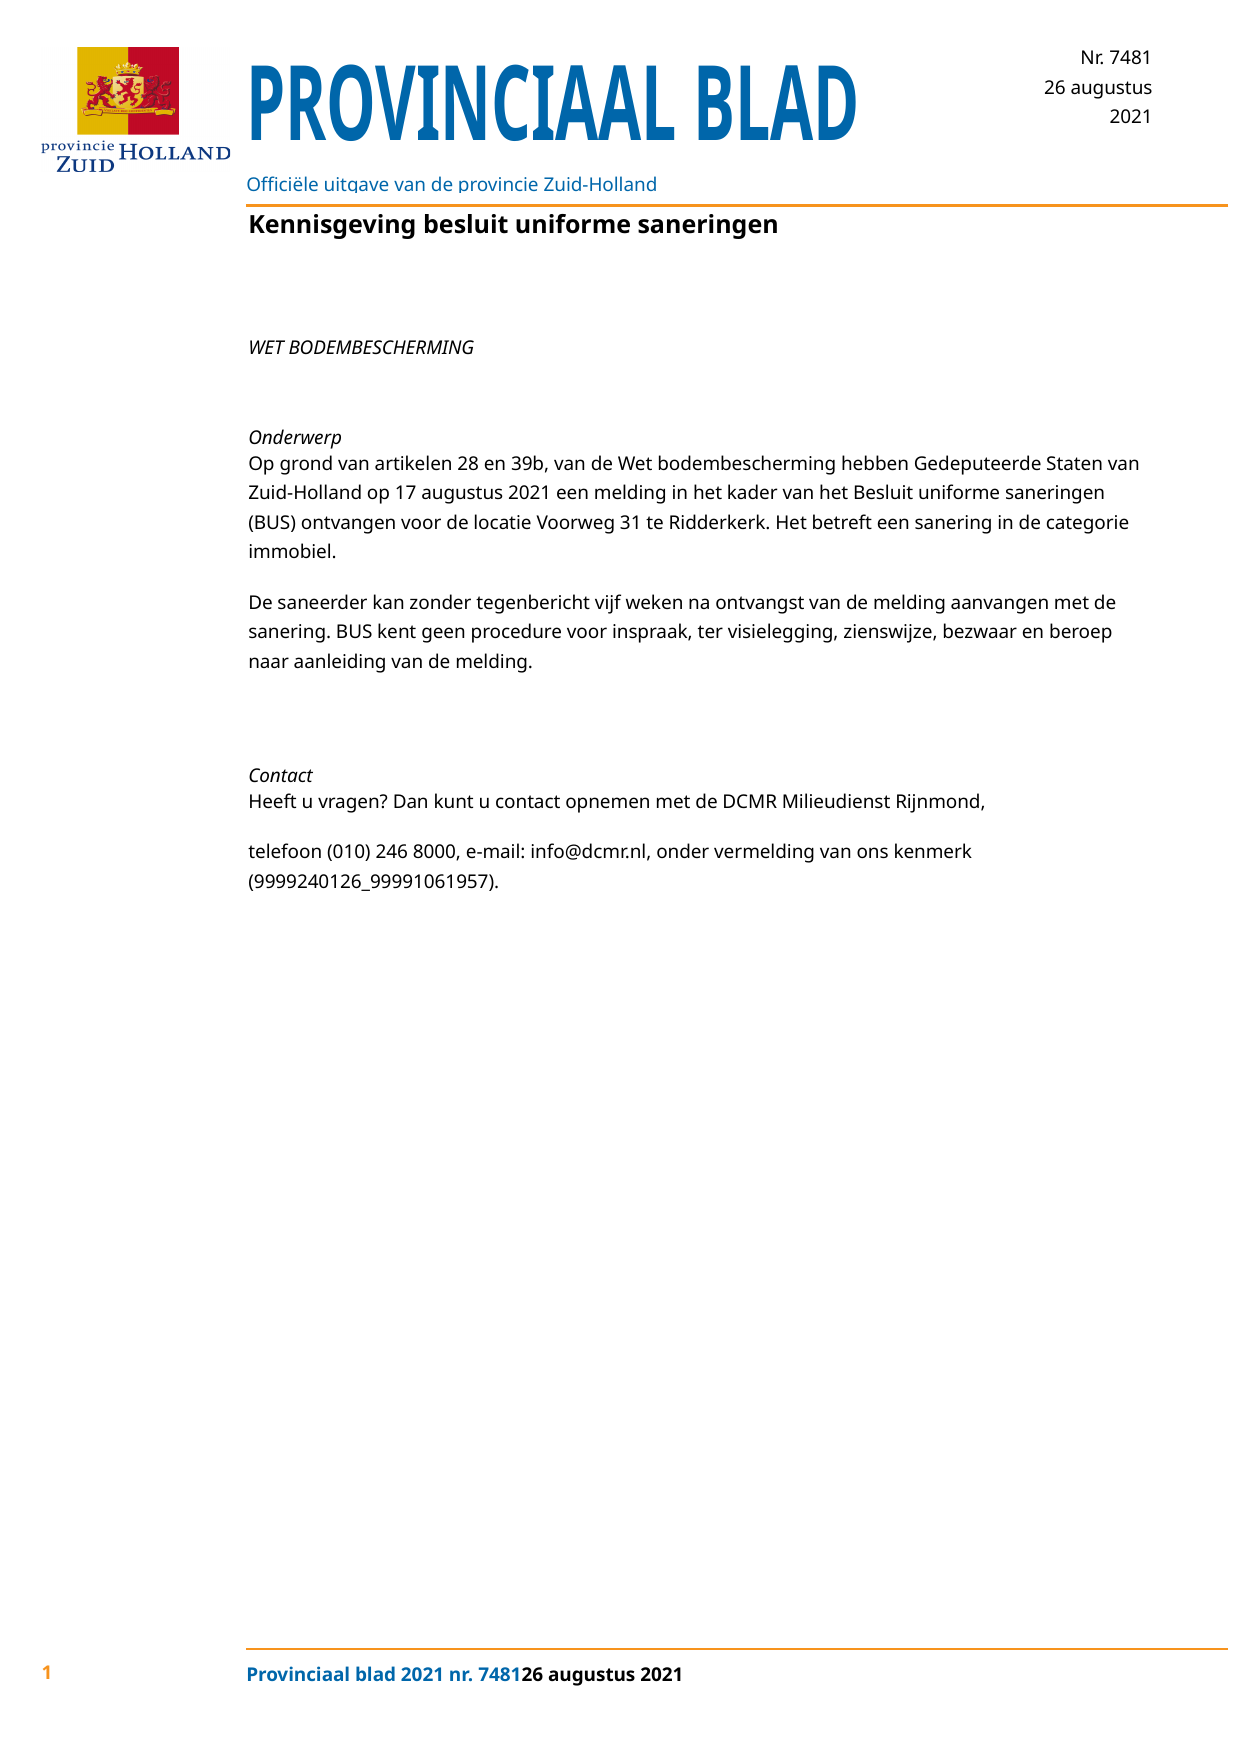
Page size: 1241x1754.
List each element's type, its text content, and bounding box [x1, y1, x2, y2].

picture [41, 47, 231, 172]
text Op grond van artikelen 28 en 39b, van de Wet bodembescherming hebben Gedeputeerde Staten van Zuid-Holland op 17 augustus 2021 een melding in het kader van het Besluit uniforme saneringen (BUS) ontvangen voor de locatie Voorweg 31 te Ridderkerk. Het betreft een sanering in de categorie immobiel. [248, 450, 1152, 564]
text telefoon (010) 246 8000, e-mail: info@dcmr.nl, onder vermelding van ons kenmerk (9999240126_99991061957). [248, 838, 1152, 894]
text Contact [248, 762, 1152, 788]
text Kennisgeving besluit uniforme saneringen [248, 207, 1152, 241]
text De saneerder kan zonder tegenbericht vijf weken na ontvangst van de melding aanvangen met de sanering. BUS kent geen procedure voor inspraak, ter visielegging, zienswijze, bezwaar en beroep naar aanleiding van de melding. [248, 589, 1152, 674]
text Heeft u vragen? Dan kunt u contact opnemen met de DCMR Milieudienst Rijnmond, [248, 788, 1152, 814]
text Onderwerp [248, 424, 1152, 450]
text WET BODEMBESCHERMING [248, 334, 1152, 360]
